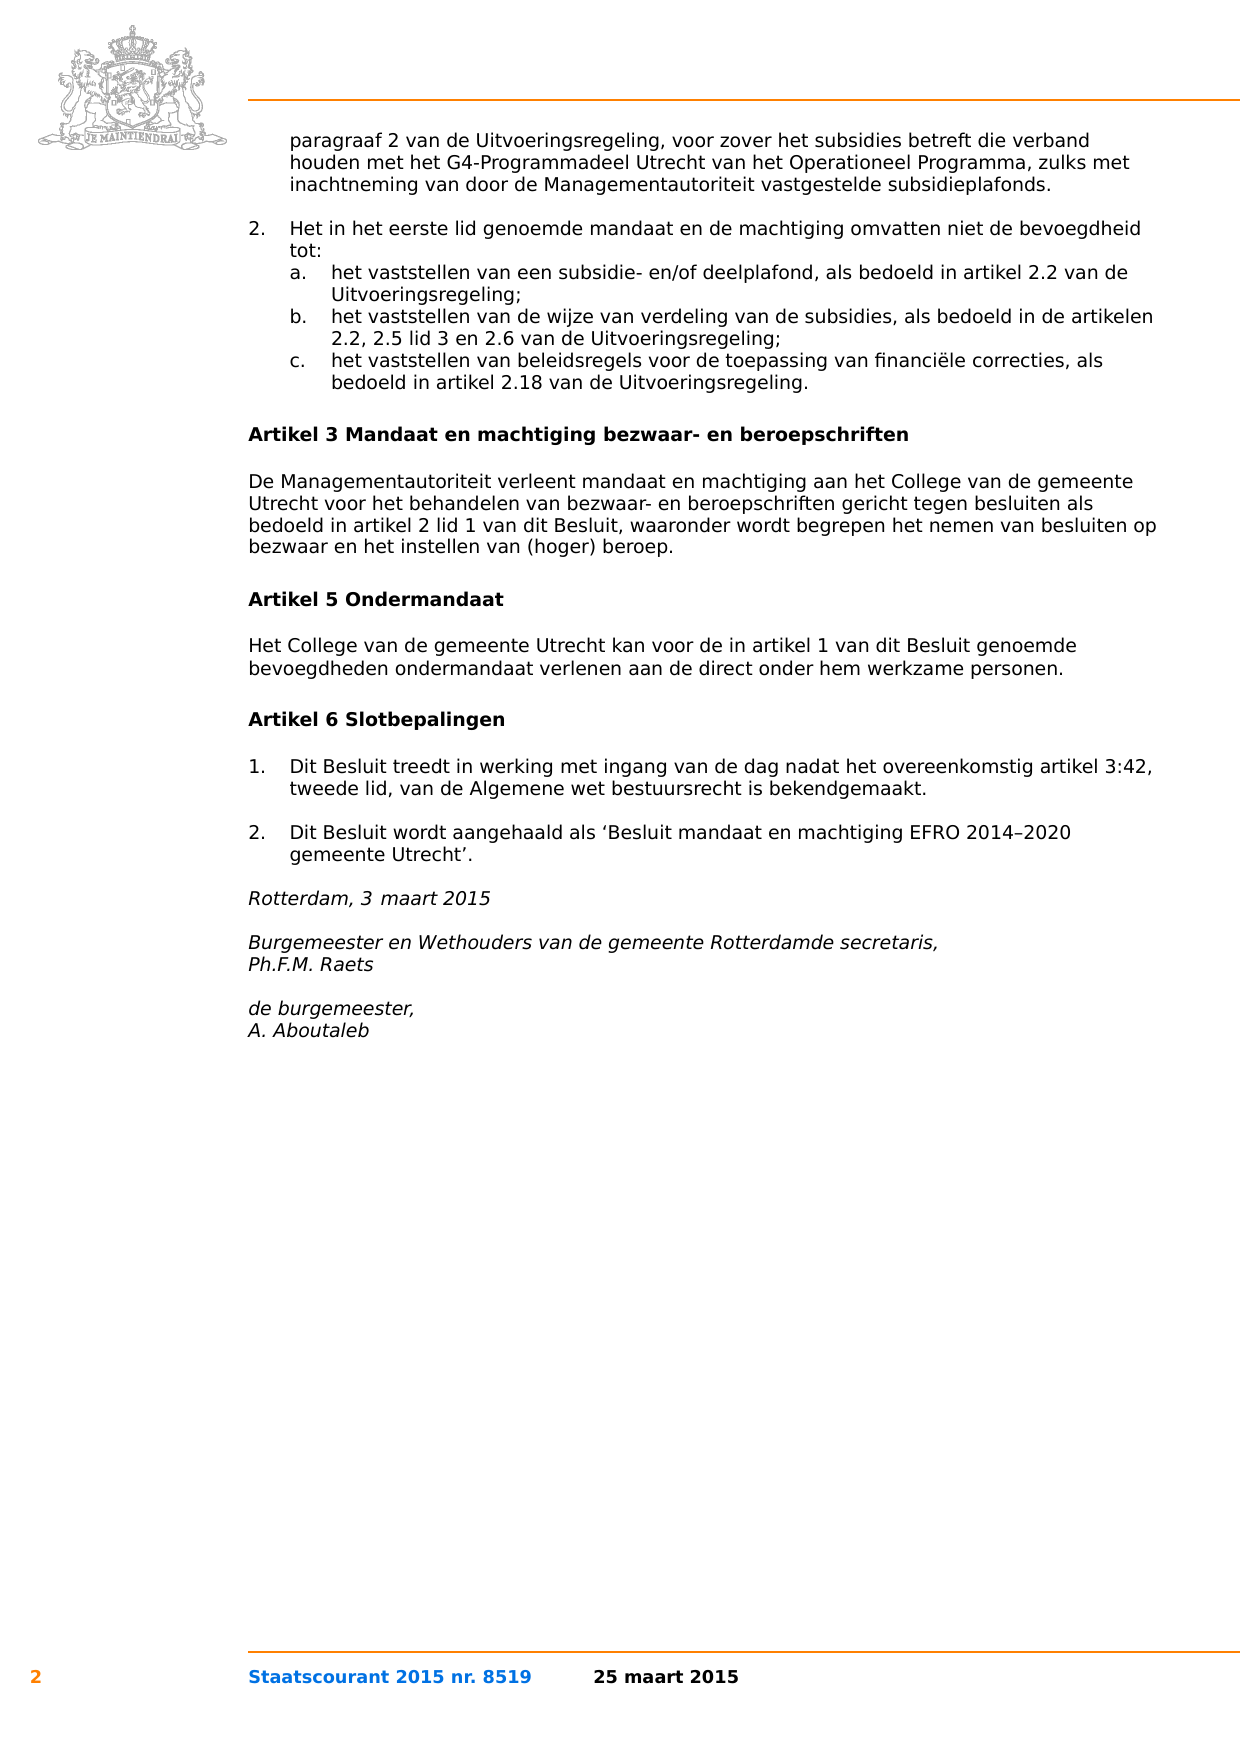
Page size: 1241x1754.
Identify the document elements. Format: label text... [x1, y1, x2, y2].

picture [38, 25, 227, 150]
text b. het vaststellen van de wijze van verdeling van de subsidies, als bedoeld in de artikelen 2.2, 2.5 lid 3 en 2.6 van de Uitvoeringsregeling; [289, 306, 1163, 349]
text paragraaf 2 van de Uitvoeringsregeling, voor zover het subsidies betreft die verband houden met het G4-Programmadeel Utrecht van het Operationeel Programma, zulks met inachtneming van door de Managementautoriteit vastgestelde subsidieplafonds. [248, 130, 1163, 196]
text Rotterdam, 3 maart 2015 [248, 888, 1163, 910]
subtitle Artikel 3 Mandaat en machtiging bezwaar- en beroepschriften [248, 423, 1163, 446]
subtitle Artikel 6 Slotbepalingen [248, 709, 1163, 731]
text c. het vaststellen van beleidsregels voor de toepassing van financiële correcties, als bedoeld in artikel 2.18 van de Uitvoeringsregeling. [289, 349, 1163, 393]
text Burgemeester en Wethouders van de gemeente Rotterdamde secretaris, Ph.F.M. Raets [248, 932, 1163, 976]
text De Managementautoriteit verleent mandaat en machtiging aan het College van de gemeente Utrecht voor het behandelen van bezwaar- en beroepschriften gericht tegen besluiten als bedoeld in artikel 2 lid 1 van dit Besluit, waaronder wordt begrepen het nemen van besluiten op bezwaar en het instellen van (hoger) beroep. [248, 471, 1163, 558]
text Het College van de gemeente Utrecht kan voor de in artikel 1 van dit Besluit genoemde bevoegdheden ondermandaat verlenen aan de direct onder hem werkzame personen. [248, 635, 1163, 679]
text 1. Dit Besluit treedt in werking met ingang van de dag nadat het overeenkomstig artikel 3:42, tweede lid, van de Algemene wet bestuursrecht is bekendgemaakt. [248, 756, 1163, 800]
text 2. Het in het eerste lid genoemde mandaat en de machtiging omvatten niet de bevoegdheid tot: [248, 218, 1163, 262]
subtitle Artikel 5 Ondermandaat [248, 588, 1163, 610]
text 2. Dit Besluit wordt aangehaald als ‘Besluit mandaat en machtiging EFRO 2014–2020 gemeente Utrecht’. [248, 822, 1163, 866]
text de burgemeester, A. Aboutaleb [248, 998, 1163, 1042]
text a. het vaststellen van een subsidie- en/of deelplafond, als bedoeld in artikel 2.2 van de Uitvoeringsregeling; [289, 262, 1163, 306]
